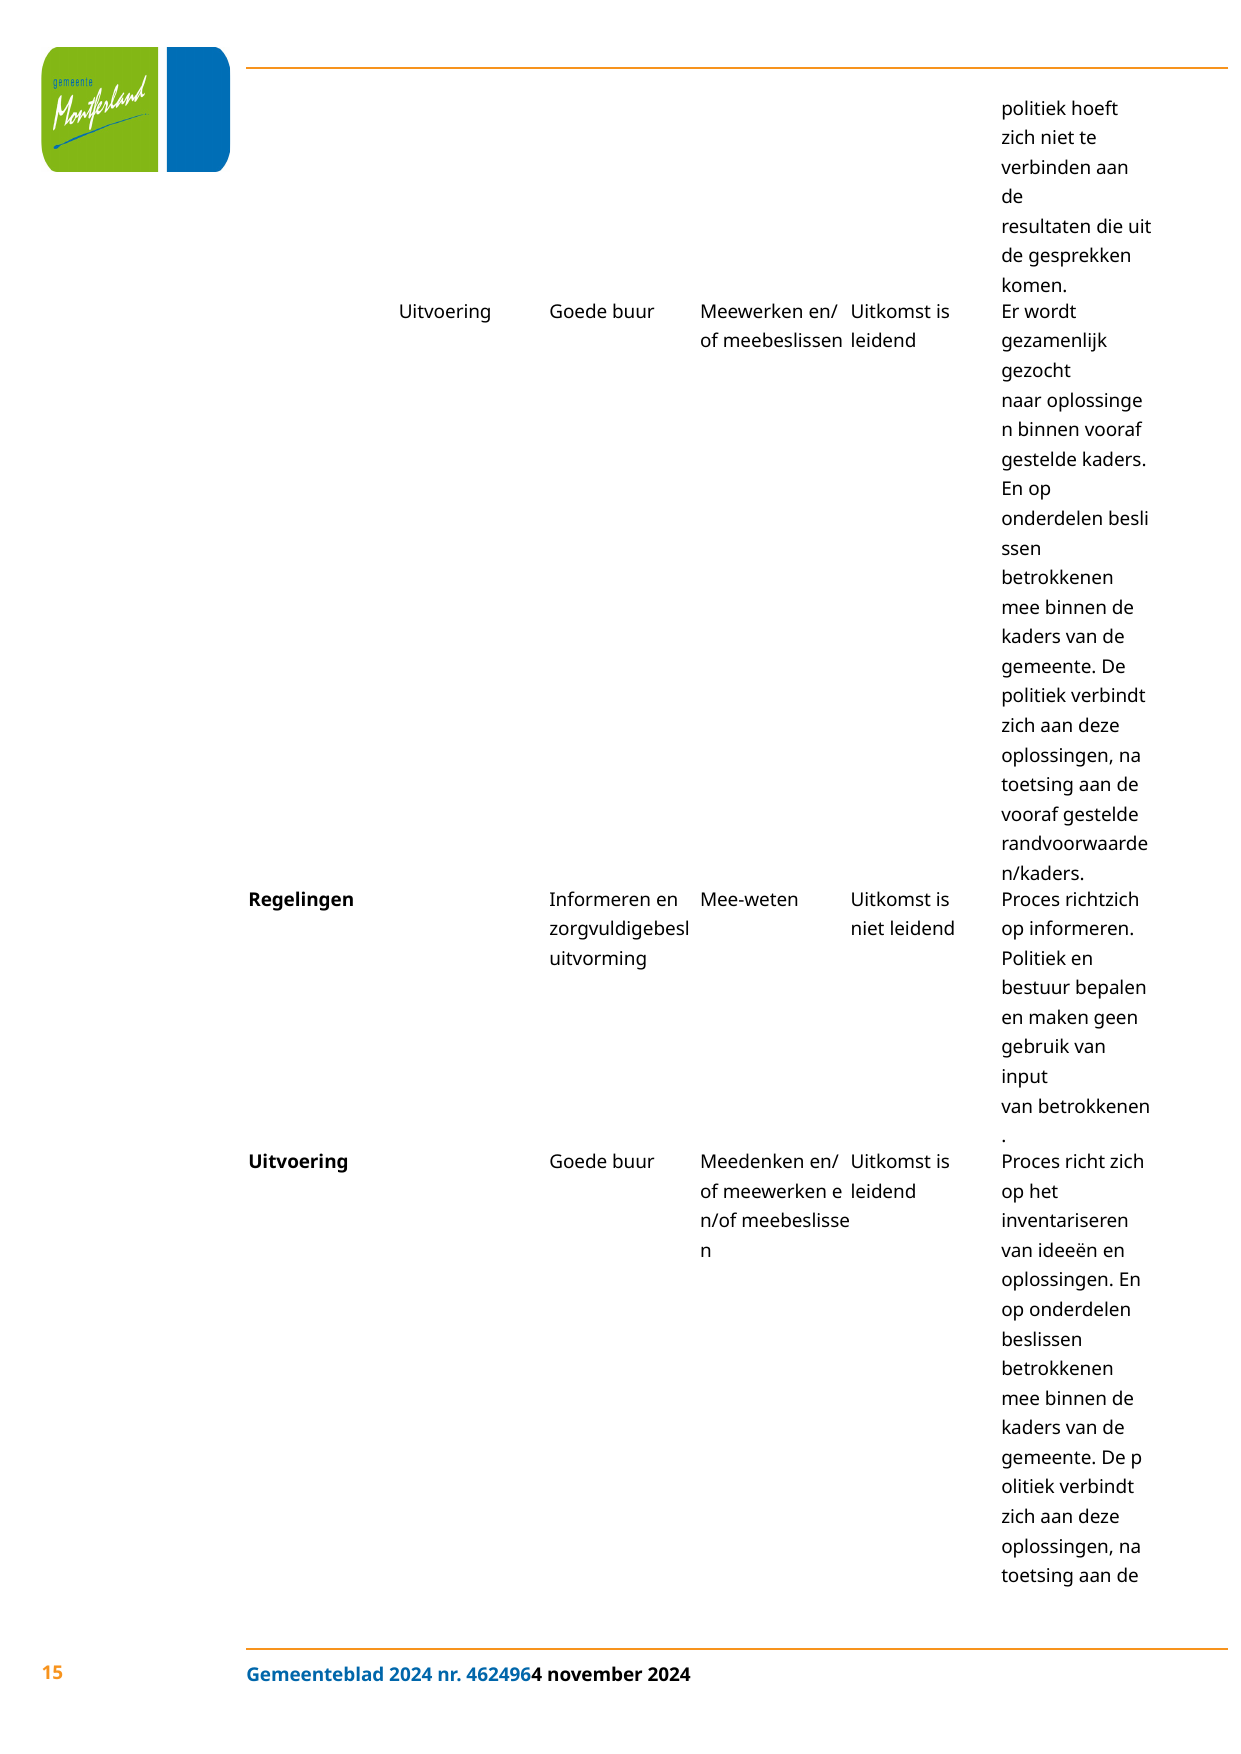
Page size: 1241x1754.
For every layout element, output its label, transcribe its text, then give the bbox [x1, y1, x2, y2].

table_cell Er wordt gezamenlijk gezocht naar oplossingen binnen vooraf gestelde kaders. En op onderdelen beslissen betrokkenen mee binnen de kaders van de gemeente. De politiek verbindt zich aan deze oplossingen, na toetsing aan de vooraf gestelde randvoorwaarden/kaders. [1001, 298, 1152, 886]
table_cell Uitvoering [399, 298, 549, 886]
table_cell Regelingen [248, 886, 398, 1148]
picture [41, 47, 231, 172]
table_cell Goede buur [549, 1148, 700, 1588]
table_cell Proces richtzich op informeren. Politiek en bestuur bepalen en maken geen gebruik van input van betrokkenen. [1001, 886, 1152, 1148]
table_cell Meedenken en/of meewerken en/of meebeslissen [700, 1148, 850, 1588]
table_cell [850, 95, 1001, 298]
table_cell [700, 95, 850, 298]
table_cell [399, 1148, 549, 1588]
table_cell Uitkomst is leidend [850, 1148, 1001, 1588]
table_cell [248, 298, 398, 886]
table_cell Proces richt zich op het inventariseren van ideeën en oplossingen. En op onderdelen beslissen betrokkenen mee binnen de kaders van de gemeente. De politiek verbindt zich aan deze oplossingen, na toetsing aan de [1001, 1148, 1152, 1588]
table_cell [248, 95, 398, 298]
table_cell Meewerken en/of meebeslissen [700, 298, 850, 886]
table_cell Informeren en zorgvuldigebesluitvorming [549, 886, 700, 1148]
table_cell [399, 886, 549, 1148]
table_cell [549, 95, 700, 298]
table_cell Goede buur [549, 298, 700, 886]
table_cell Mee-weten [700, 886, 850, 1148]
table_cell Uitkomst is niet leidend [850, 886, 1001, 1148]
table_cell Uitkomst is leidend [850, 298, 1001, 886]
table_cell [399, 95, 549, 298]
table_cell politiek hoeft zich niet te verbinden aan de resultaten die uit de gesprekken komen. [1001, 95, 1152, 298]
table_cell Uitvoering [248, 1148, 398, 1588]
